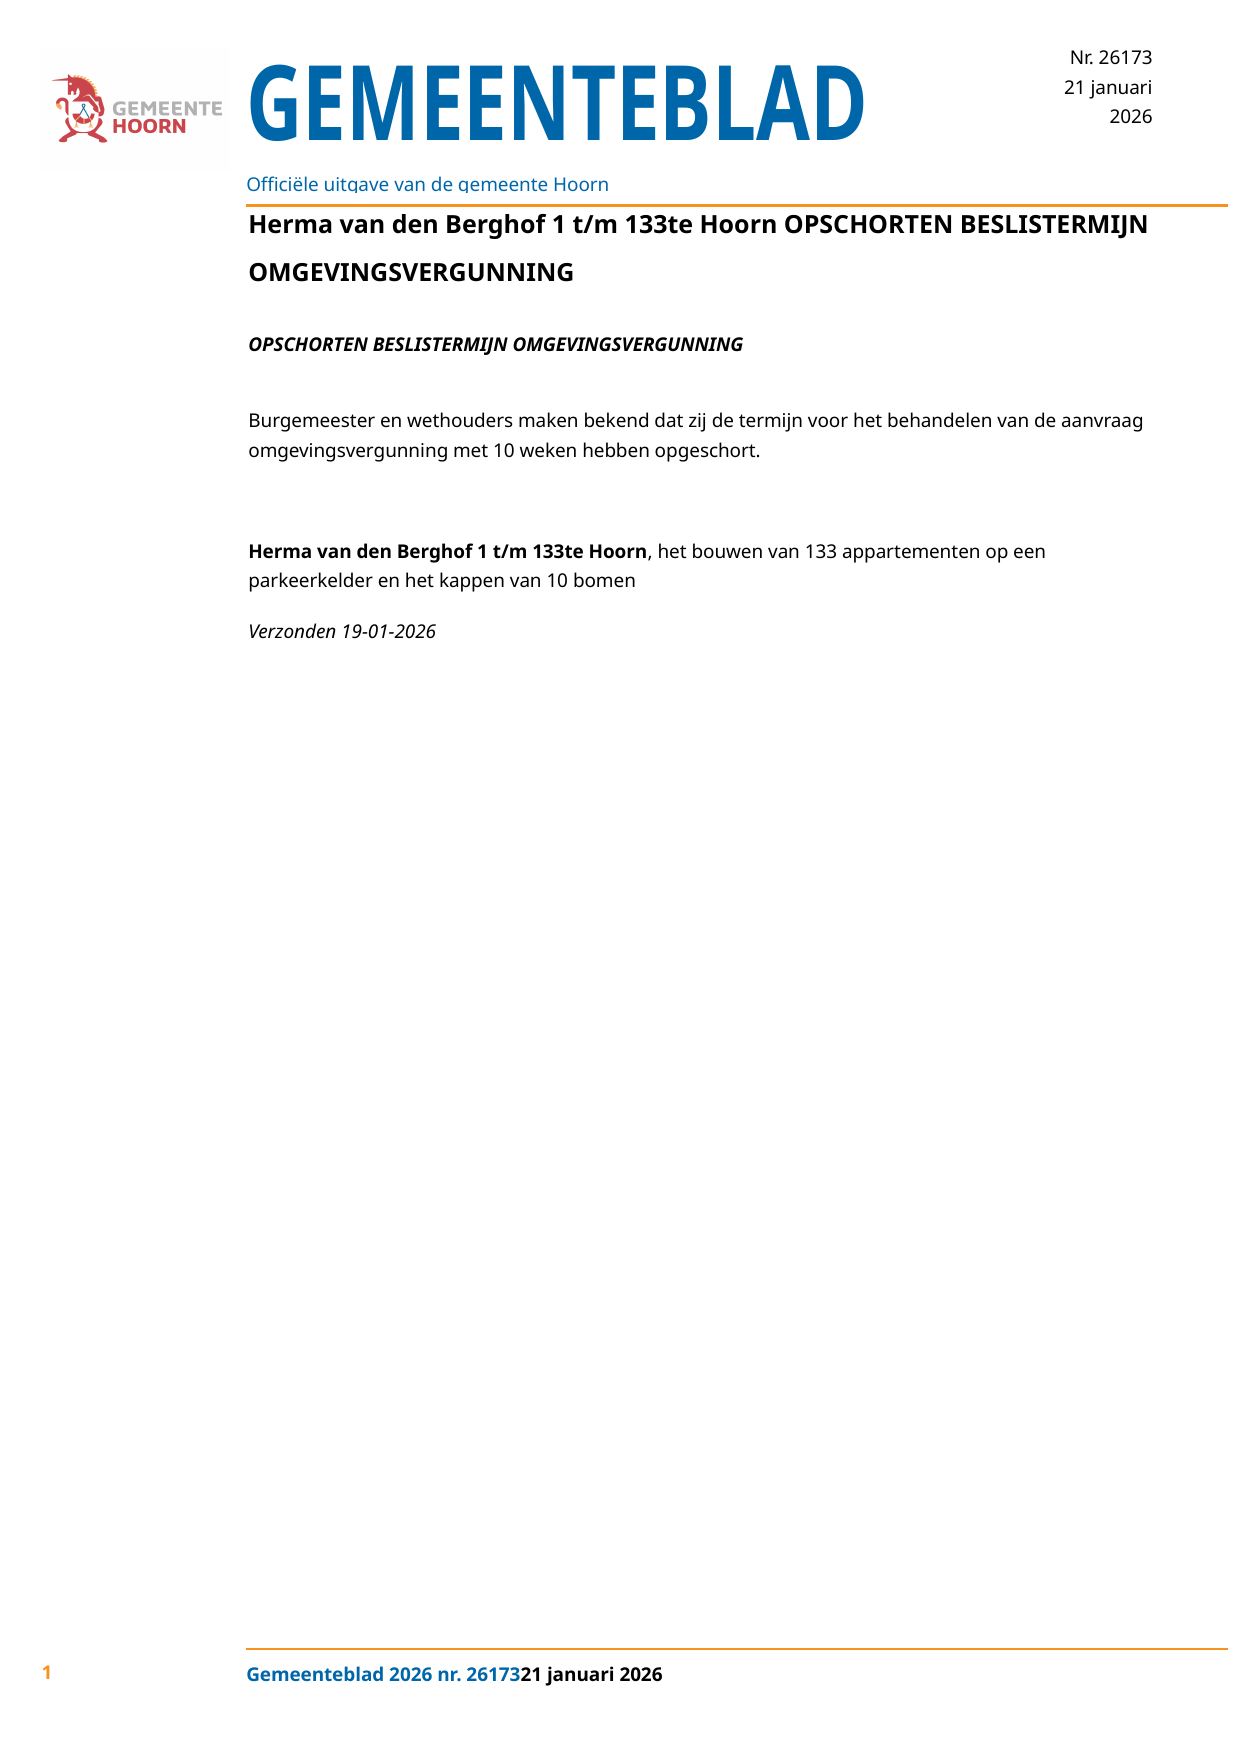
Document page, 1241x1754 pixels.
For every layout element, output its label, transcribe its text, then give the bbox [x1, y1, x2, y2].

picture [41, 47, 231, 172]
text Herma van den Berghof 1 t/m 133te Hoorn, het bouwen van 133 appartementen op een parkeerkelder en het kappen van 10 bomen [248, 538, 1152, 593]
text Verzonden 19-01-2026 [248, 618, 1152, 644]
text OPSCHORTEN BESLISTERMIJN OMGEVINGSVERGUNNING [248, 331, 1152, 357]
text Burgemeester en wethouders maken bekend dat zij de termijn voor het behandelen van de aanvraag omgevingsvergunning met 10 weken hebben opgeschort. [248, 408, 1152, 463]
text Herma van den Berghof 1 t/m 133te Hoorn OPSCHORTEN BESLISTERMIJN OMGEVINGSVERGUNNING [248, 207, 1152, 288]
